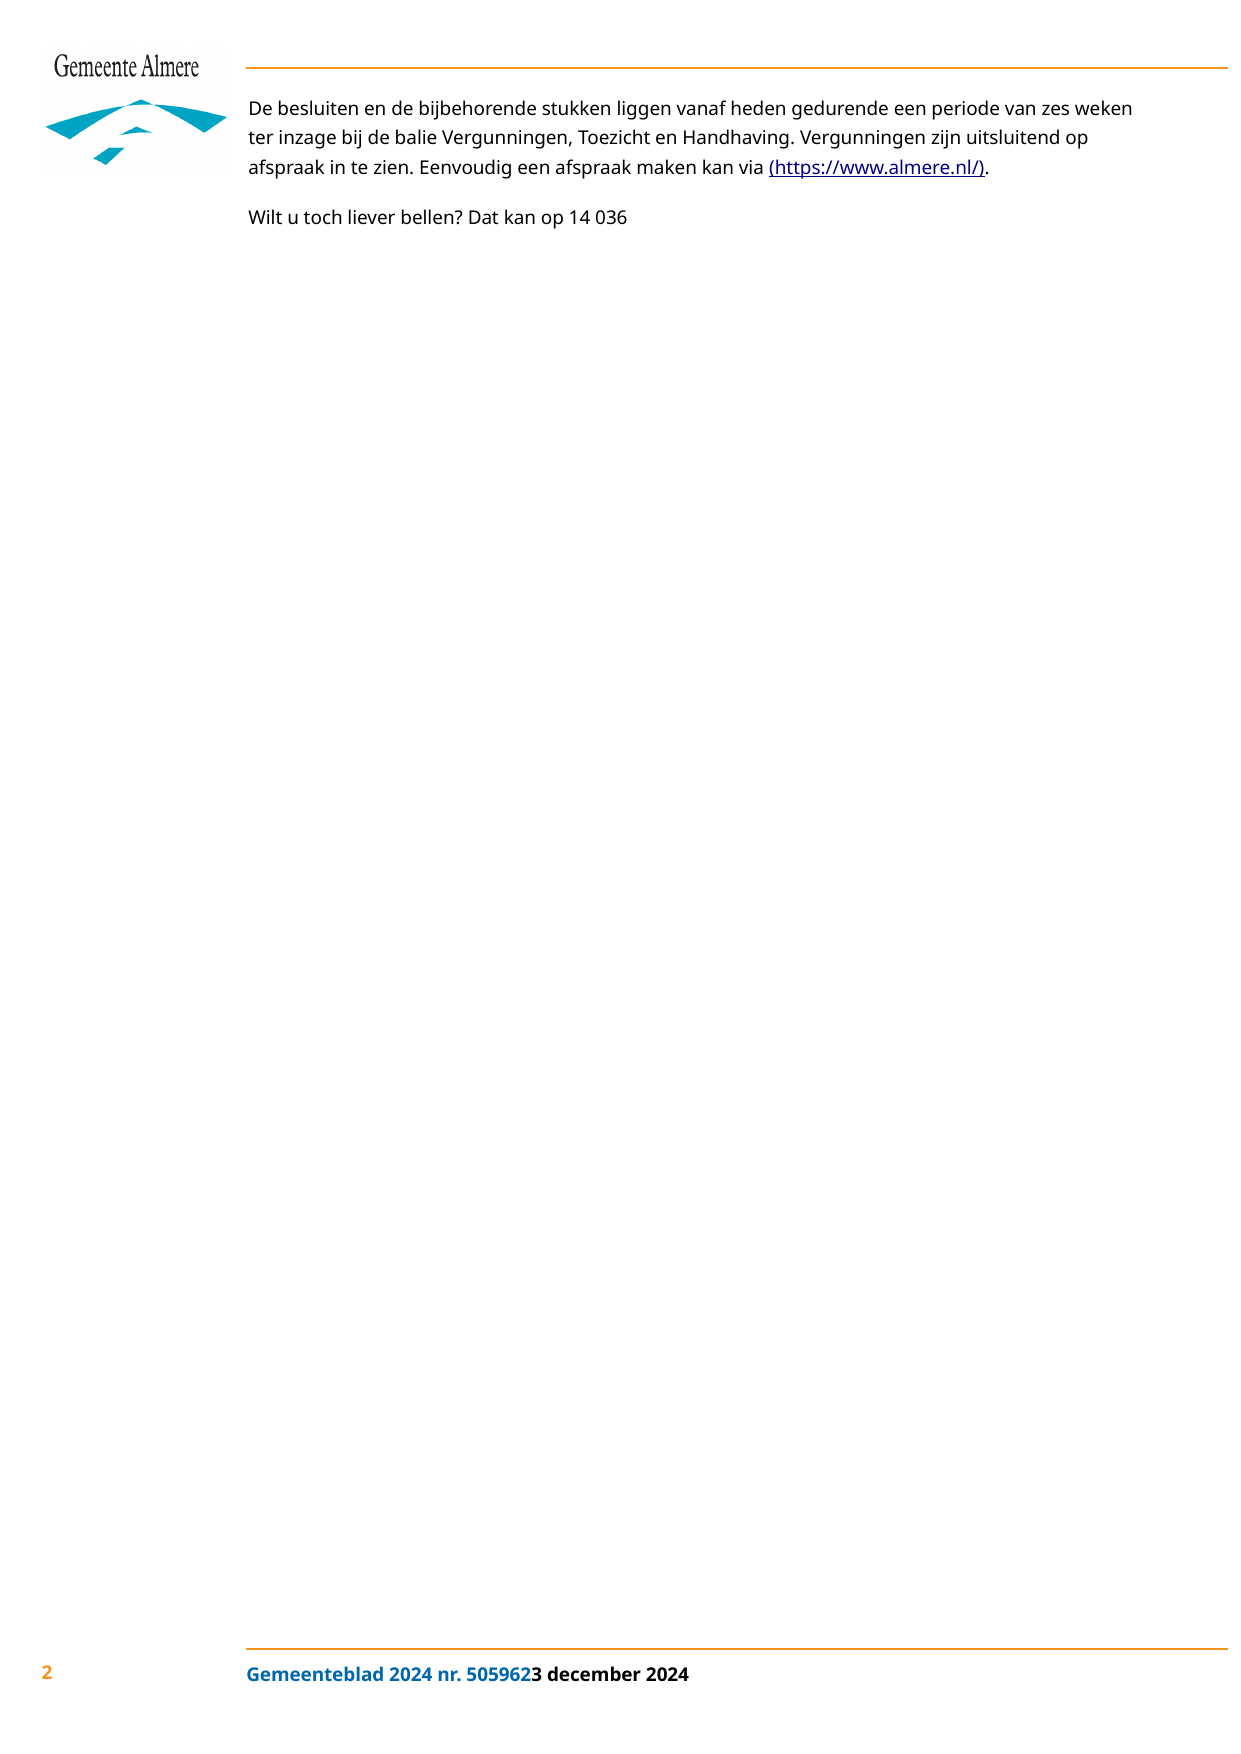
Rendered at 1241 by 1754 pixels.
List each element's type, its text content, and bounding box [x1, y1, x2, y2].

text De besluiten en de bijbehorende stukken liggen vanaf heden gedurende een periode van zes weken ter inzage bij de balie Vergunningen, Toezicht en Handhaving. Vergunningen zijn uitsluitend op afspraak in te zien. Eenvoudig een afspraak maken kan via (https://www.almere.nl/). [248, 95, 1152, 180]
text Wilt u toch liever bellen? Dat kan op 14 036 [248, 204, 1152, 230]
picture [41, 47, 231, 172]
